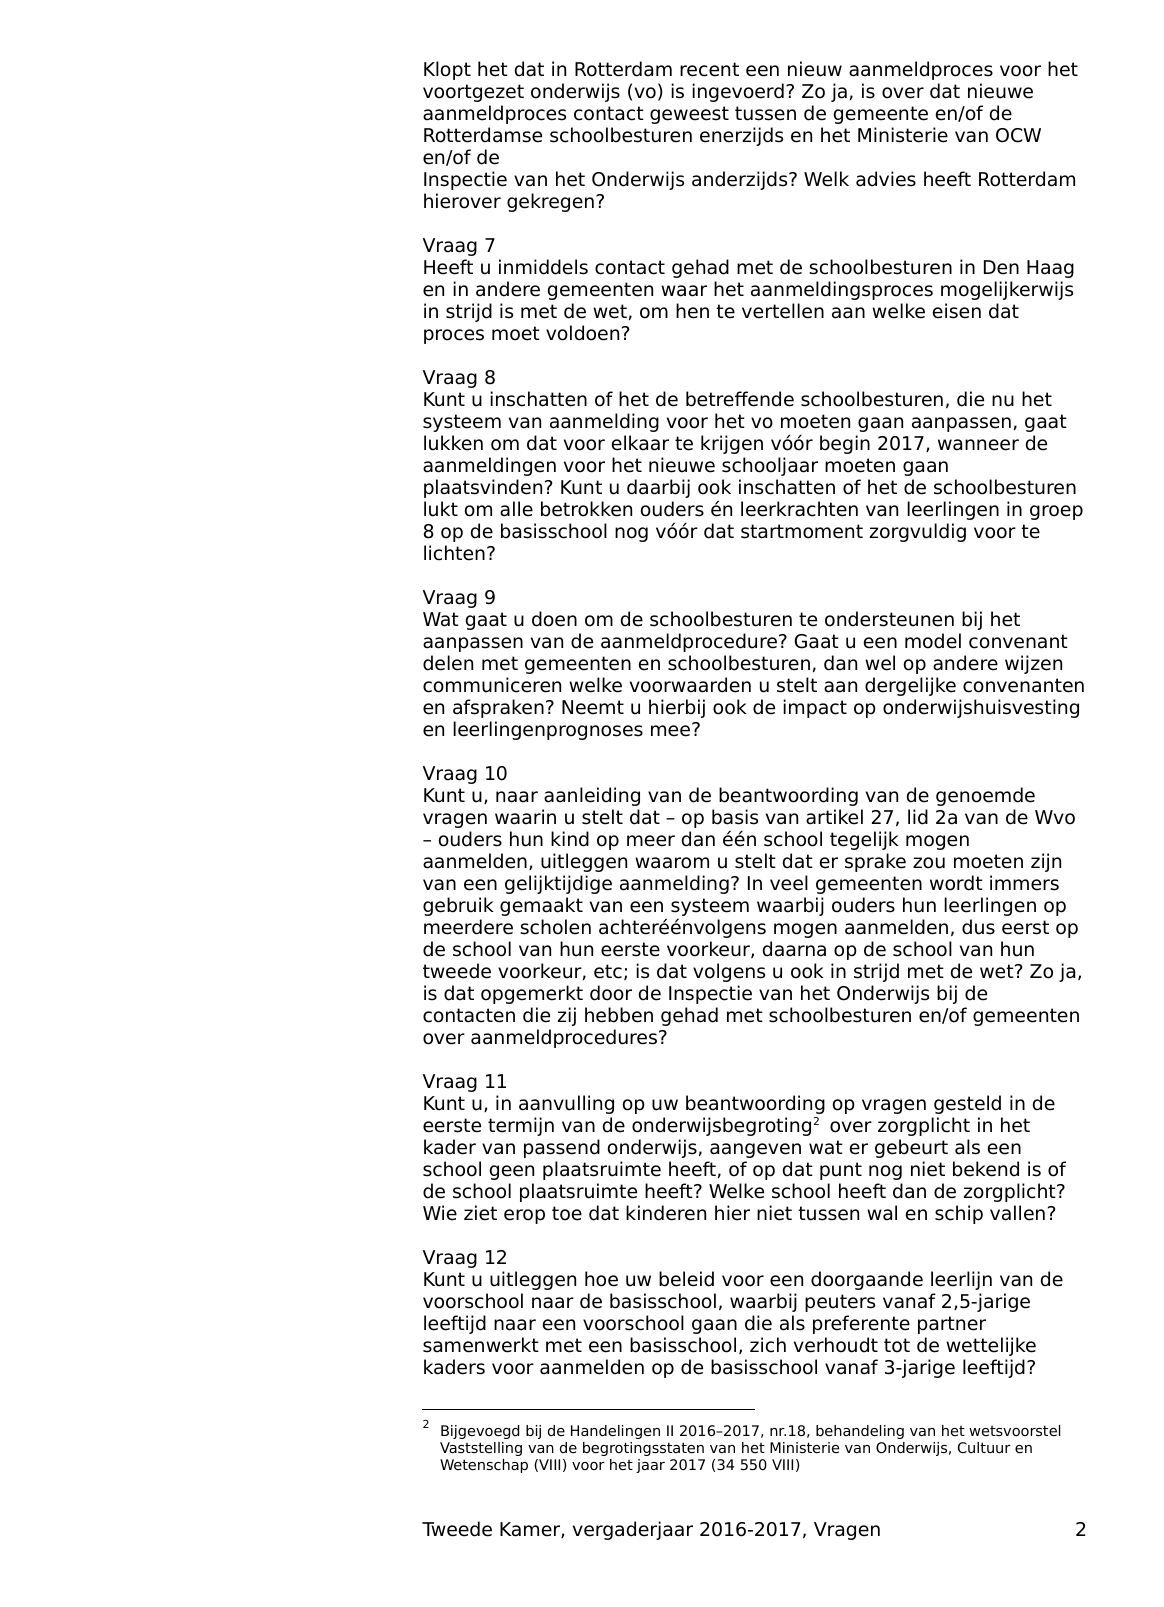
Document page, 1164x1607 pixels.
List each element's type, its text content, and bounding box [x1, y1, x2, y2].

text Kunt u uitleggen hoe uw beleid voor een doorgaande leerlijn van de voorschool naar de basisschool, waarbij peuters vanaf 2,5-jarige leeftijd naar een voorschool gaan die als preferente partner samenwerkt met een basisschool, zich verhoudt tot de wettelijke kaders voor aanmelden op de basisschool vanaf 3-jarige leeftijd? [422, 1269, 1087, 1379]
text Kunt u, in aanvulling op uw beantwoording op vragen gesteld in de eerste termijn van de onderwijsbegroting over zorgplicht in het kader van passend onderwijs, aangeven wat er gebeurt als een school geen plaatsruimte heeft, of op dat punt nog niet bekend is of de school plaatsruimte heeft? Welke school heeft dan de zorgplicht? Wie ziet erop toe dat kinderen hier niet tussen wal en schip vallen? [422, 1093, 1087, 1225]
text Vraag 12 [422, 1247, 1087, 1269]
text Vraag 9 [422, 587, 1087, 609]
text Wat gaat u doen om de schoolbesturen te ondersteunen bij het aanpassen van de aanmeldprocedure? Gaat u een model convenant delen met gemeenten en schoolbesturen, dan wel op andere wijzen communiceren welke voorwaarden u stelt aan dergelijke convenanten en afspraken? Neemt u hierbij ook de impact op onderwijshuisvesting en leerlingenprognoses mee? [422, 609, 1087, 741]
text Heeft u inmiddels contact gehad met de schoolbesturen in Den Haag en in andere gemeenten waar het aanmeldingsproces mogelijkerwijs in strijd is met de wet, om hen te vertellen aan welke eisen dat proces moet voldoen? [422, 257, 1087, 345]
text Klopt het dat in Rotterdam recent een nieuw aanmeldproces voor het voortgezet onderwijs (vo) is ingevoerd? Zo ja, is over dat nieuwe aanmeldproces contact geweest tussen de gemeente en/of de Rotterdamse schoolbesturen enerzijds en het Ministerie van OCW en/of de [422, 59, 1087, 169]
text Kunt u, naar aanleiding van de beantwoording van de genoemde vragen waarin u stelt dat – op basis van artikel 27, lid 2a van de Wvo – ouders hun kind op meer dan één school tegelijk mogen aanmelden, uitleggen waarom u stelt dat er sprake zou moeten zijn van een gelijktijdige aanmelding? In veel gemeenten wordt immers gebruik gemaakt van een systeem waarbij ouders hun leerlingen op meerdere scholen achteréénvolgens mogen aanmelden, dus eerst op de school van hun eerste voorkeur, daarna op de school van hun tweede voorkeur, etc; is dat volgens u ook in strijd met de wet? Zo ja, is dat opgemerkt door de Inspectie van het Onderwijs bij de contacten die zij hebben gehad met schoolbesturen en/of gemeenten over aanmeldprocedures? [422, 785, 1087, 1049]
text Vraag 10 [422, 763, 1087, 785]
text Bijgevoegd bij de Handelingen II 2016–2017, nr.18, behandeling van het wetsvoorstel Vaststelling van de begrotingsstaten van het Ministerie van Onderwijs, Cultuur en Wetenschap (VIII) voor het jaar 2017 (34 550 VIII) [422, 1418, 1087, 1474]
text Kunt u inschatten of het de betreffende schoolbesturen, die nu het systeem van aanmelding voor het vo moeten gaan aanpassen, gaat lukken om dat voor elkaar te krijgen vóór begin 2017, wanneer de aanmeldingen voor het nieuwe schooljaar moeten gaan plaatsvinden? Kunt u daarbij ook inschatten of het de schoolbesturen lukt om alle betrokken ouders én leerkrachten van leerlingen in groep 8 op de basisschool nog vóór dat startmoment zorgvuldig voor te lichten? [422, 389, 1087, 565]
text Inspectie van het Onderwijs anderzijds? Welk advies heeft Rotterdam hierover gekregen? [422, 169, 1087, 213]
text Vraag 7 [422, 235, 1087, 257]
text Vraag 8 [422, 367, 1087, 389]
text Vraag 11 [422, 1071, 1087, 1093]
